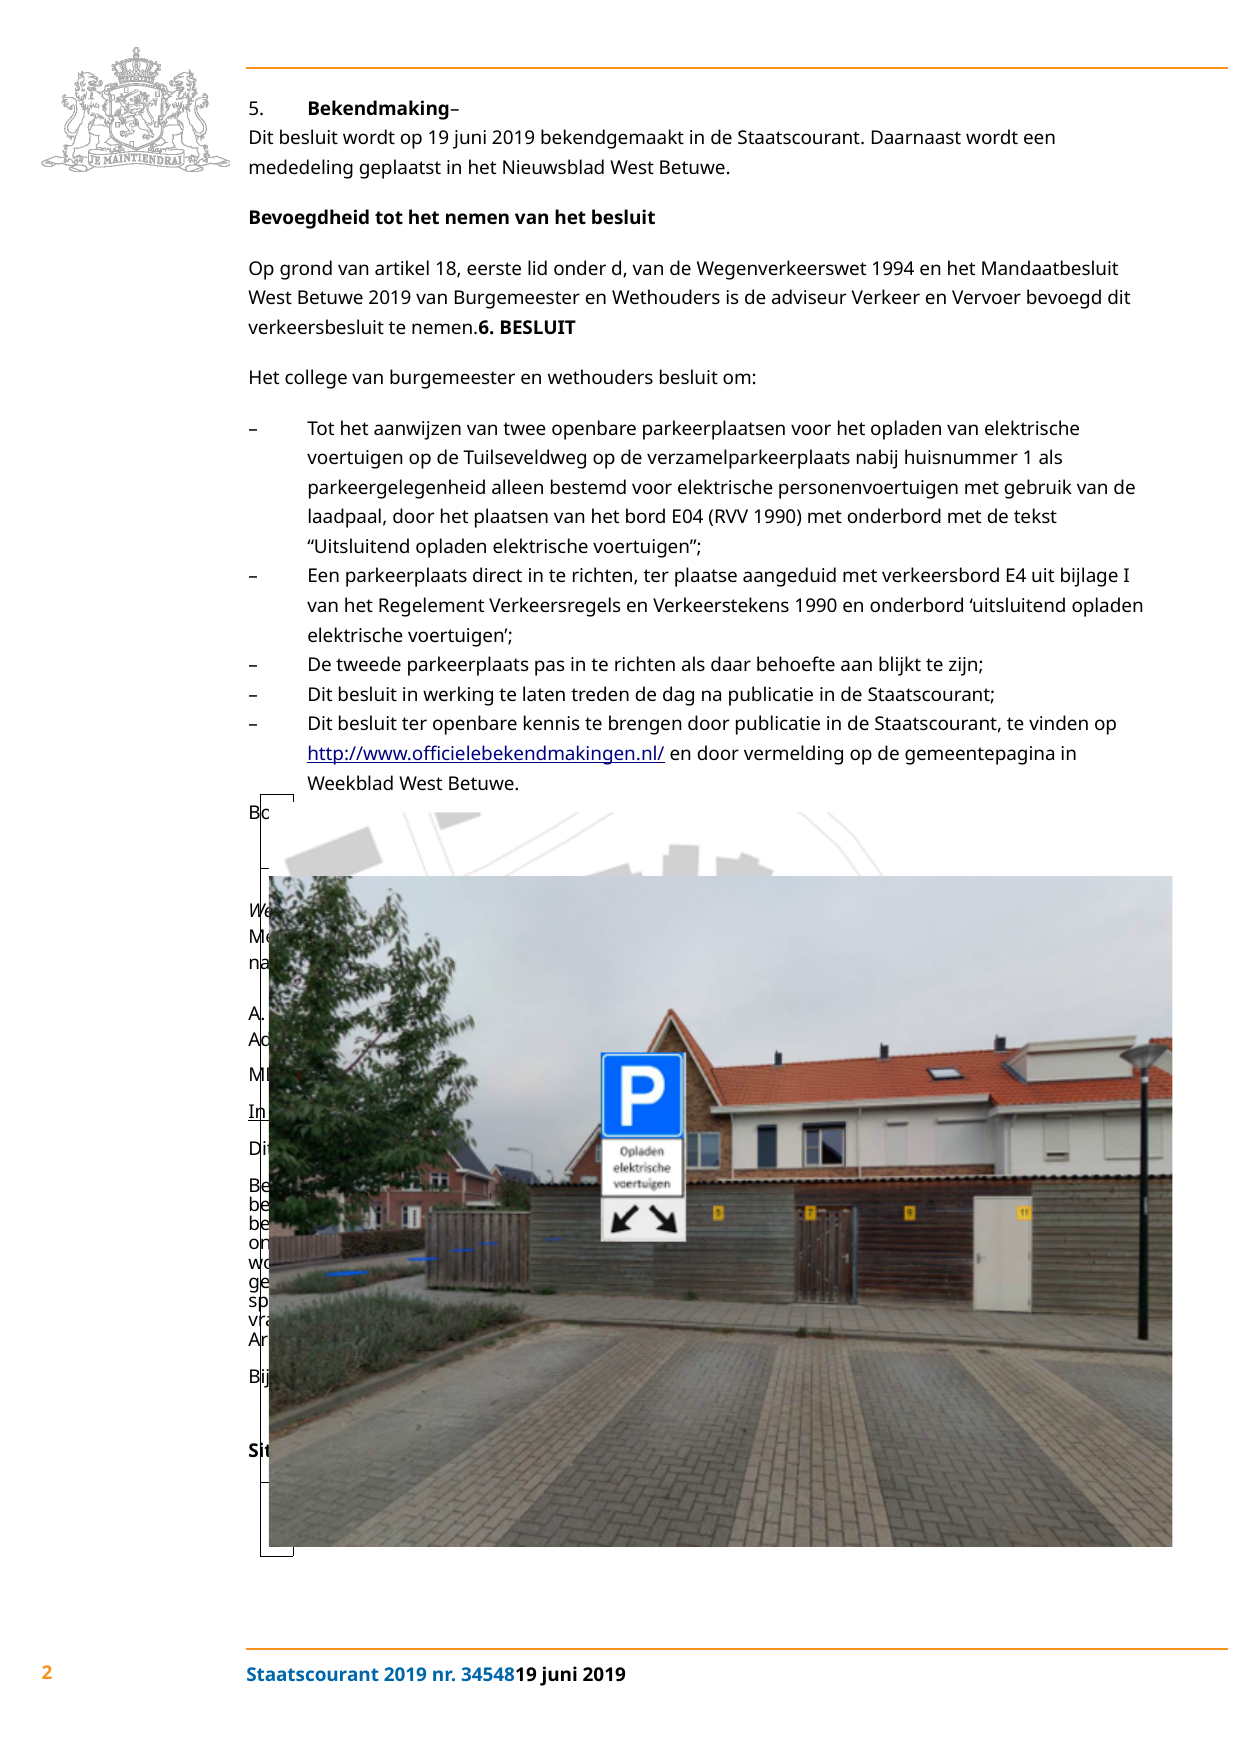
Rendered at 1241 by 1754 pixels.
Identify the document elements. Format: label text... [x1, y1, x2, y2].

list Dit besluit ter openbare kennis te brengen door publicatie in de Staatscourant, te vinden op http://www.officielebekendmakingen.nl/ en door vermelding op de gemeentepagina in Weekblad West Betuwe. [248, 711, 1152, 796]
picture [41, 47, 231, 172]
text Bevoegdheid tot het nemen van het besluit [248, 204, 1152, 230]
list Dit besluit in werking te laten treden de dag na publicatie in de Staatscourant; [248, 681, 1152, 707]
text Dit besluit wordt op 19 juni 2019 bekendgemaakt in de Staatscourant. Daarnaast wordt een mededeling geplaatst in het Nieuwsblad West Betuwe. [248, 124, 1152, 180]
list Tot het aanwijzen van twee openbare parkeerplaatsen voor het opladen van elektrische voertuigen op de Tuilseveldweg op de verzamelparkeerplaats nabij huisnummer 1 als parkeergelegenheid alleen bestemd voor elektrische personenvoertuigen met gebruik van de laadpaal, door het plaatsen van het bord E04 (RVV 1990) met onderbord met de tekst “Uitsluitend opladen elektrische voertuigen”; [248, 415, 1152, 559]
text Op grond van artikel 18, eerste lid onder d, van de Wegenverkeerswet 1994 en het Mandaatbesluit West Betuwe 2019 van Burgemeester en Wethouders is de adviseur Verkeer en Vervoer bevoegd dit verkeersbesluit te nemen.6. BESLUIT [248, 255, 1152, 340]
list Bekendmaking– [248, 95, 1152, 121]
list Een parkeerplaats direct in te richten, ter plaatse aangeduid met verkeersbord E4 uit bijlage I van het Regelement Verkeersregels en Verkeerstekens 1990 en onderbord ‘uitsluitend opladen elektrische voertuigen’; [248, 563, 1152, 648]
picture [268, 802, 1173, 1547]
list De tweede parkeerplaats pas in te richten als daar behoefte aan blijkt te zijn; [248, 651, 1152, 677]
text Het college van burgemeester en wethouders besluit om: [248, 364, 1152, 390]
